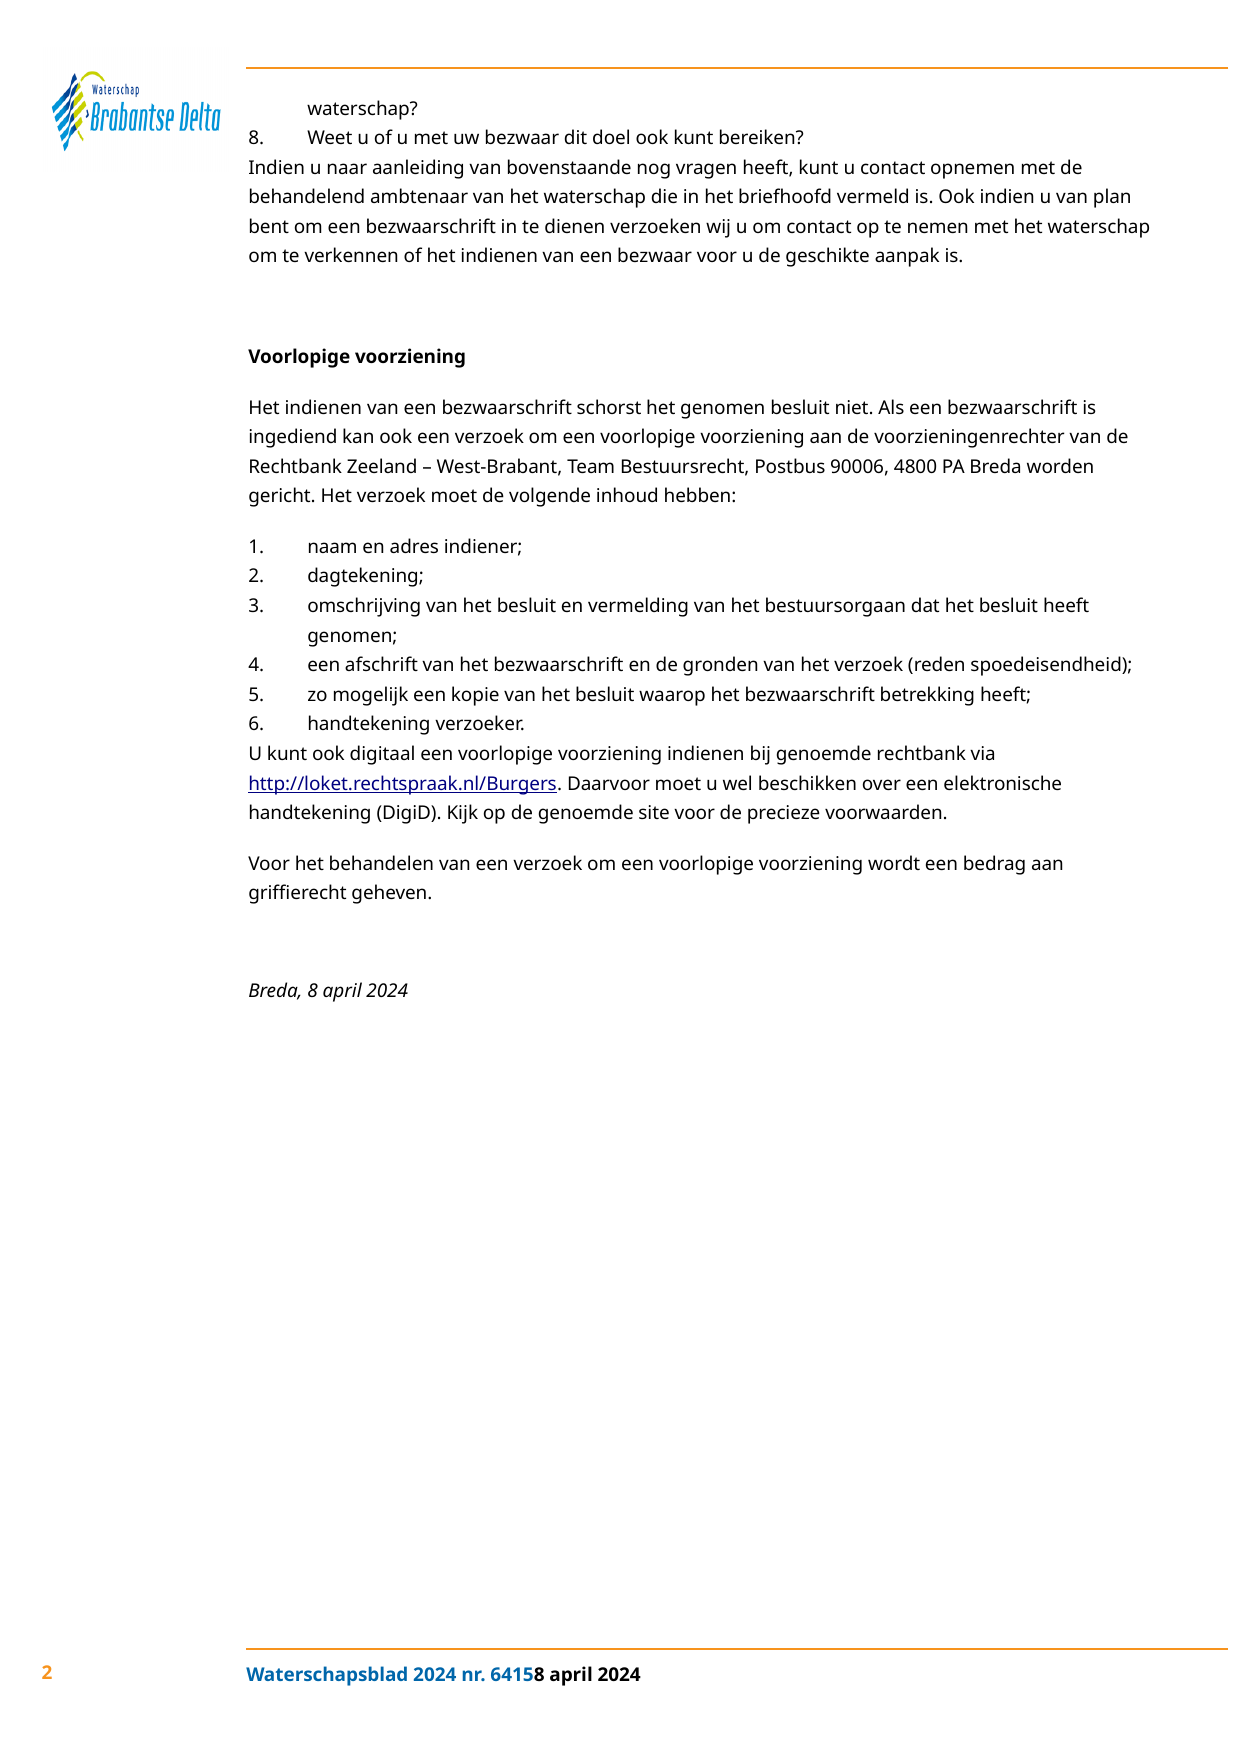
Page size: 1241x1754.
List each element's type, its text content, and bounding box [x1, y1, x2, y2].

text Voorlopige voorziening [248, 343, 1152, 369]
list waterschap? [248, 95, 1152, 121]
list zo mogelijk een kopie van het besluit waarop het bezwaarschrift betrekking heeft; [248, 681, 1152, 707]
text Indien u naar aanleiding van bovenstaande nog vragen heeft, kunt u contact opnemen met de behandelend ambtenaar van het waterschap die in het briefhoofd vermeld is. Ook indien u van plan bent om een bezwaarschrift in te dienen verzoeken wij u om contact op te nemen met het waterschap om te verkennen of het indienen van een bezwaar voor u de geschikte aanpak is. [248, 154, 1152, 268]
list naam en adres indiener; [248, 533, 1152, 559]
picture [41, 47, 231, 172]
list Weet u of u met uw bezwaar dit doel ook kunt bereiken? [248, 124, 1152, 150]
list een afschrift van het bezwaarschrift en de gronden van het verzoek (reden spoedeisendheid); [248, 651, 1152, 677]
list dagtekening; [248, 563, 1152, 588]
list handtekening verzoeker. [248, 711, 1152, 736]
text Het indienen van een bezwaarschrift schorst het genomen besluit niet. Als een bezwaarschrift is ingediend kan ook een verzoek om een voorlopige voorziening aan de voorzieningenrechter van de Rechtbank Zeeland – West-Brabant, Team Bestuursrecht, Postbus 90006, 4800 PA Breda worden gericht. Het verzoek moet de volgende inhoud hebben: [248, 394, 1152, 508]
text Breda, 8 april 2024 [248, 978, 1152, 1003]
list omschrijving van het besluit en vermelding van het bestuursorgaan dat het besluit heeft genomen; [248, 592, 1152, 648]
text Voor het behandelen van een verzoek om een voorlopige voorziening wordt een bedrag aan griffierecht geheven. [248, 850, 1152, 905]
text U kunt ook digitaal een voorlopige voorziening indienen bij genoemde rechtbank via http://loket.rechtspraak.nl/Burgers. Daarvoor moet u wel beschikken over een elektronische handtekening (DigiD). Kijk op de genoemde site voor de precieze voorwaarden. [248, 740, 1152, 825]
